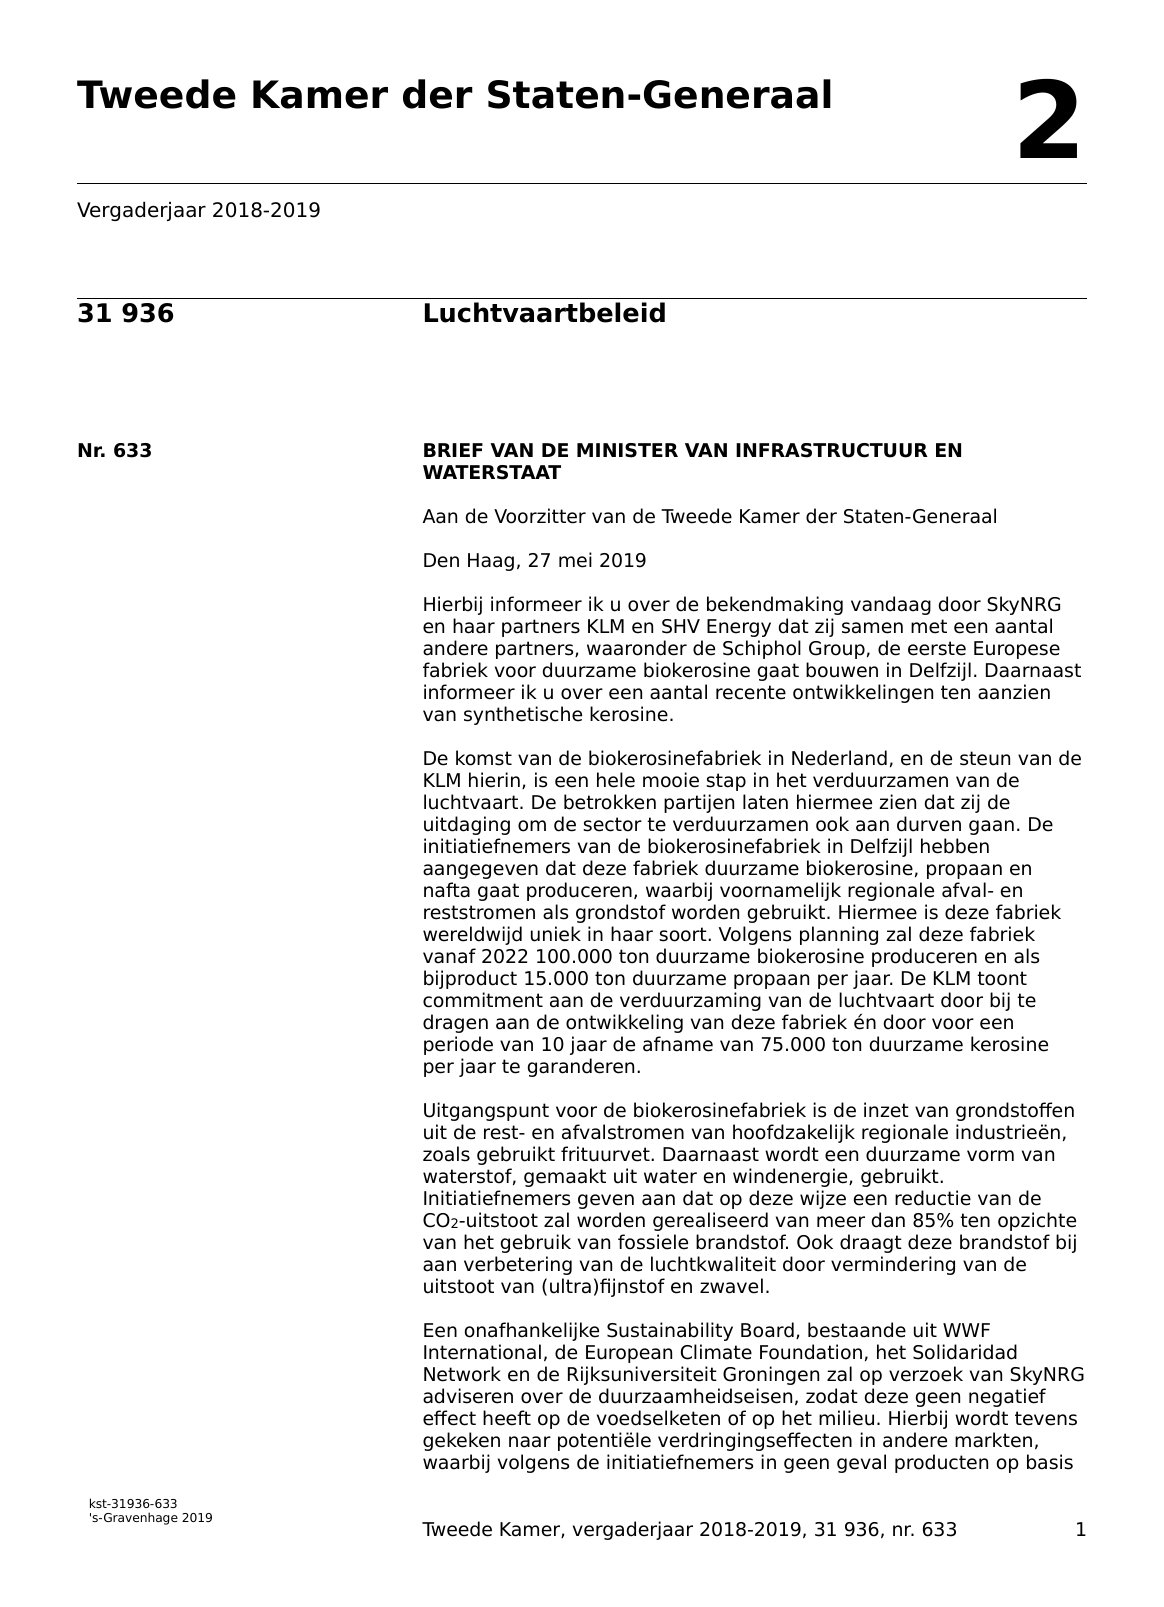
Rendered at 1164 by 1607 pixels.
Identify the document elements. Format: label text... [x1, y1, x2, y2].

subtitle Nr. 633 BRIEF VAN DE MINISTER VAN INFRASTRUCTUUR EN WATERSTAAT [77, 440, 1087, 484]
text kst-31936-633 [88, 1497, 323, 1511]
text Hierbij informeer ik u over de bekendmaking vandaag door SkyNRG en haar partners KLM en SHV Energy dat zij samen met een aantal andere partners, waaronder de Schiphol Group, de eerste Europese fabriek voor duurzame biokerosine gaat bouwen in Delfzijl. Daarnaast informeer ik u over een aantal recente ontwikkelingen ten aanzien van synthetische kerosine. [422, 594, 1087, 726]
text Den Haag, 27 mei 2019 [422, 550, 1087, 572]
table_cell Vergaderjaar 2018-2019 [77, 184, 1087, 298]
text Aan de Voorzitter van de Tweede Kamer der Staten-Generaal [422, 506, 1087, 528]
table_header Tweede Kamer der Staten-Generaal [77, 59, 886, 183]
subtitle 31 936 Luchtvaartbeleid [77, 299, 1087, 329]
text Een onafhankelijke Sustainability Board, bestaande uit WWF International, de European Climate Foundation, het Solidaridad Network en de Rijksuniversiteit Groningen zal op verzoek van SkyNRG adviseren over de duurzaamheidseisen, zodat deze geen negatief effect heeft op de voedselketen of op het milieu. Hierbij wordt tevens gekeken naar potentiële verdringingseffecten in andere markten, waarbij volgens de initiatiefnemers in geen geval producten op basis [422, 1320, 1087, 1474]
text De komst van de biokerosinefabriek in Nederland, en de steun van de KLM hierin, is een hele mooie stap in het verduurzamen van de luchtvaart. De betrokken partijen laten hiermee zien dat zij de uitdaging om de sector te verduurzamen ook aan durven gaan. De initiatiefnemers van de biokerosinefabriek in Delfzijl hebben aangegeven dat deze fabriek duurzame biokerosine, propaan en nafta gaat produceren, waarbij voornamelijk regionale afval- en reststromen als grondstof worden gebruikt. Hiermee is deze fabriek wereldwijd uniek in haar soort. Volgens planning zal deze fabriek vanaf 2022 100.000 ton duurzame biokerosine produceren en als bijproduct 15.000 ton duurzame propaan per jaar. De KLM toont commitment aan de verduurzaming van de luchtvaart door bij te dragen aan de ontwikkeling van deze fabriek én door voor een periode van 10 jaar de afname van 75.000 ton duurzame kerosine per jaar te garanderen. [422, 748, 1087, 1078]
table_header 2 [886, 59, 1087, 183]
text 's-Gravenhage 2019 [88, 1511, 323, 1525]
text Uitgangspunt voor de biokerosinefabriek is de inzet van grondstoffen uit de rest- en afvalstromen van hoofdzakelijk regionale industrieën, zoals gebruikt frituurvet. Daarnaast wordt een duurzame vorm van waterstof, gemaakt uit water en windenergie, gebruikt. Initiatiefnemers geven aan dat op deze wijze een reductie van de CO2-uitstoot zal worden gerealiseerd van meer dan 85% ten opzichte van het gebruik van fossiele brandstof. Ook draagt deze brandstof bij aan verbetering van de luchtkwaliteit door vermindering van de uitstoot van (ultra)fijnstof en zwavel. [422, 1100, 1087, 1298]
